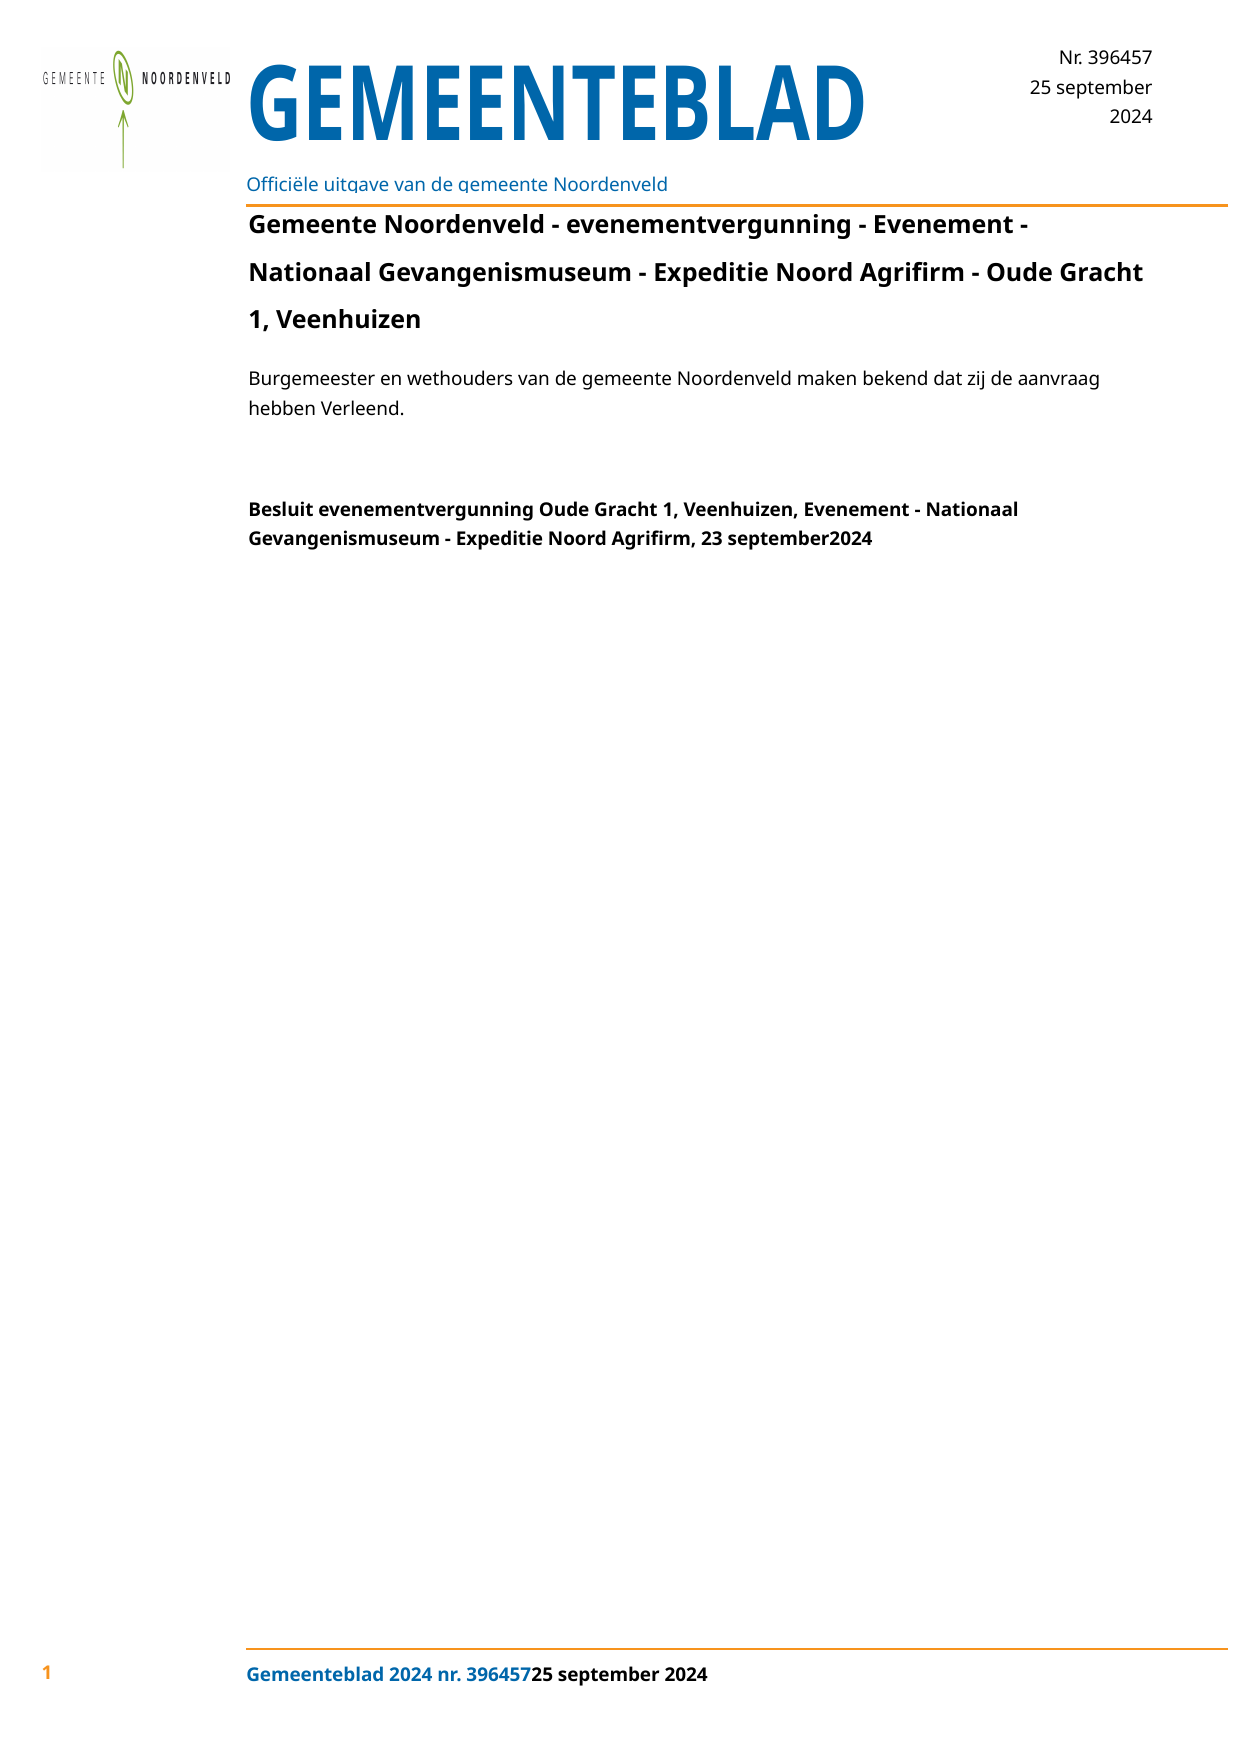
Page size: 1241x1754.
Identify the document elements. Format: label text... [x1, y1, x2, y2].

text Besluit evenementvergunning Oude Gracht 1, Veenhuizen, Evenement - Nationaal Gevangenismuseum - Expeditie Noord Agrifirm, 23 september2024 [248, 496, 1152, 551]
picture [41, 47, 231, 172]
text Gemeente Noordenveld - evenementvergunning - Evenement - Nationaal Gevangenismuseum - Expeditie Noord Agrifirm - Oude Gracht 1, Veenhuizen [248, 207, 1152, 336]
text Burgemeester en wethouders van de gemeente Noordenveld maken bekend dat zij de aanvraag hebben Verleend. [248, 366, 1152, 421]
